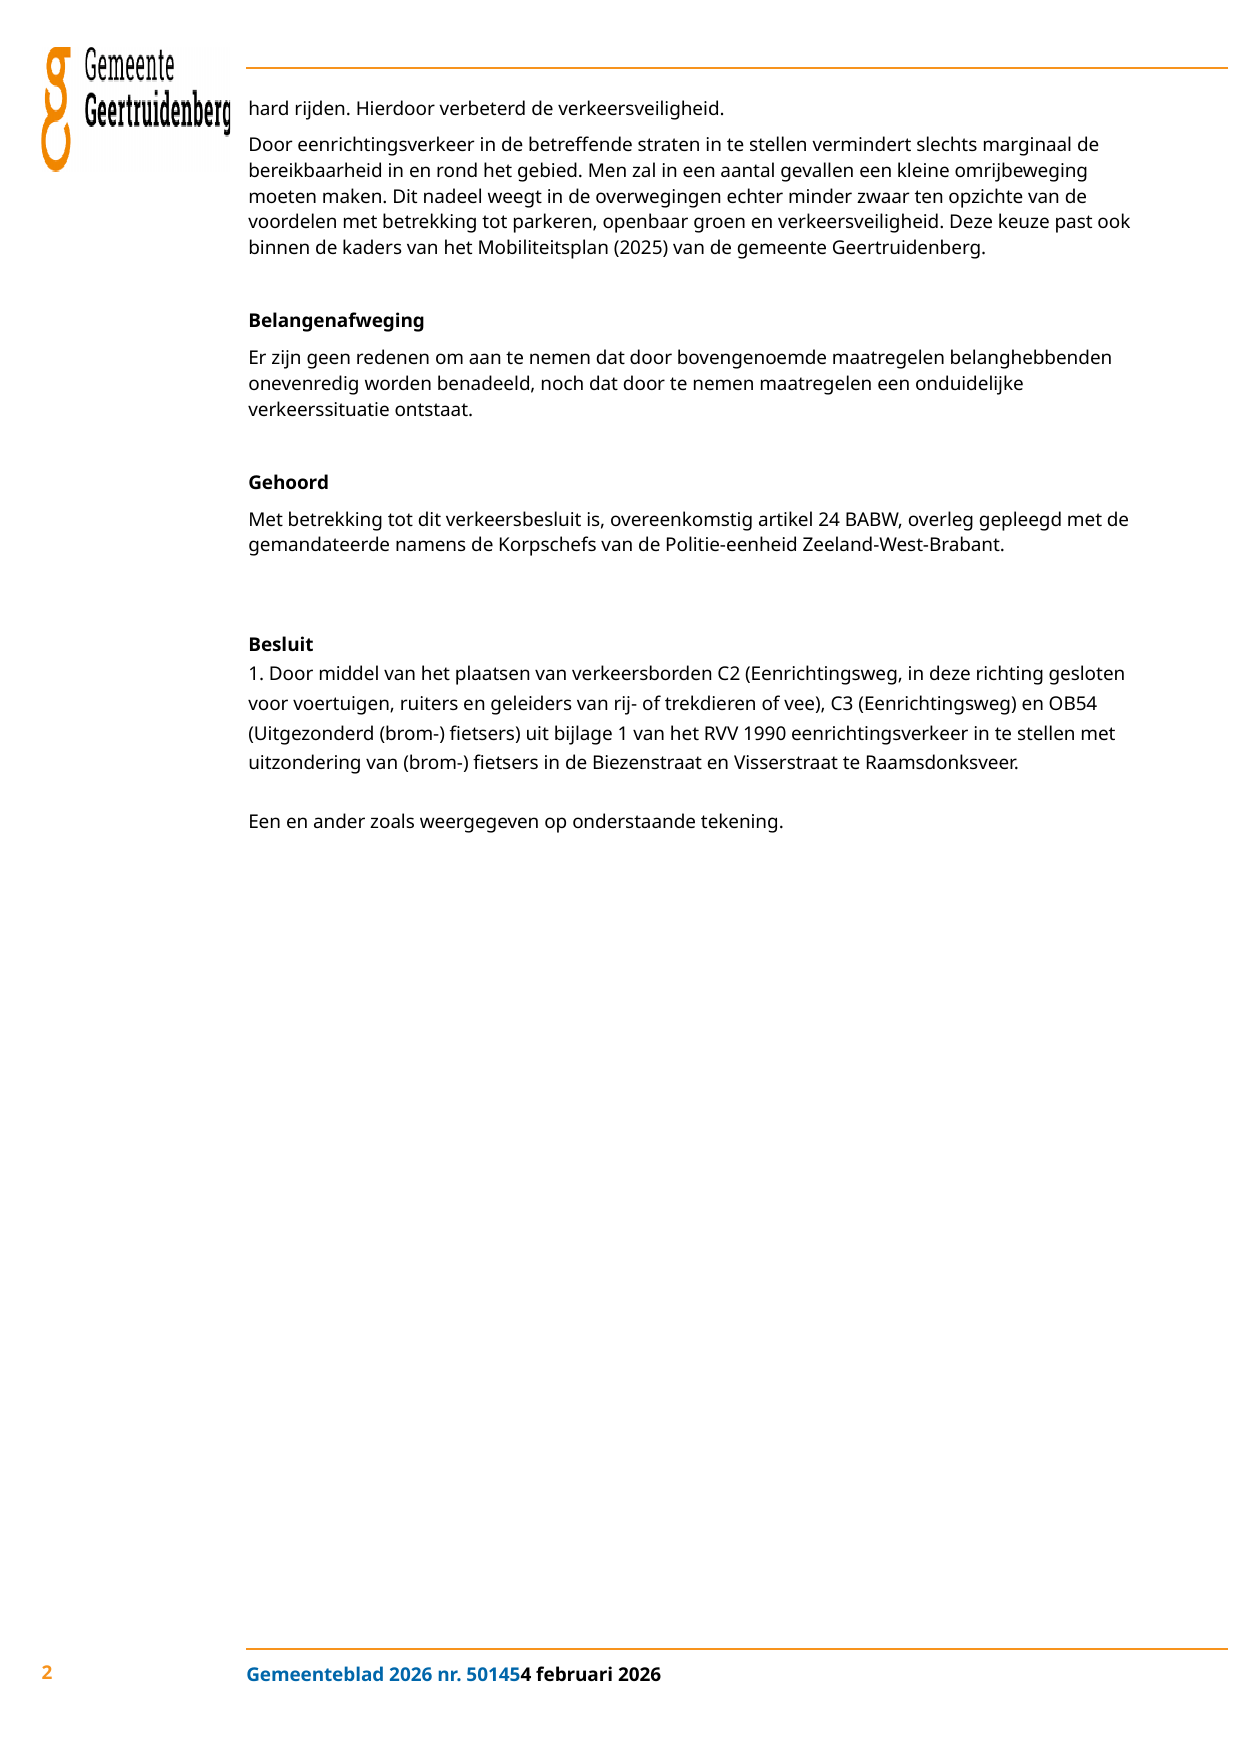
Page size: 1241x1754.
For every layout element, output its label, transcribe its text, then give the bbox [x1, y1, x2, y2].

text Door eenrichtingsverkeer in de betreffende straten in te stellen vermindert slechts marginaal de bereikbaarheid in en rond het gebied. Men zal in een aantal gevallen een kleine omrijbeweging moeten maken. Dit nadeel weegt in de overwegingen echter minder zwaar ten opzichte van de voordelen met betrekking tot parkeren, openbaar groen en verkeersveiligheid. Deze keuze past ook binnen de kaders van het Mobiliteitsplan (2025) van de gemeente Geertruidenberg. [248, 131, 1152, 260]
text Besluit [248, 631, 1152, 657]
picture [41, 47, 231, 172]
text Belangenafweging [248, 308, 1152, 333]
text hard rijden. Hierdoor verbeterd de verkeersveiligheid. [248, 95, 1152, 121]
text Gehoord [248, 469, 1152, 495]
text 1. Door middel van het plaatsen van verkeersborden C2 (Eenrichtingsweg, in deze richting gesloten voor voertuigen, ruiters en geleiders van rij- of trekdieren of vee), C3 (Eenrichtingsweg) en OB54 (Uitgezonderd (brom-) fietsers) uit bijlage 1 van het RVV 1990 eenrichtingsverkeer in te stellen met uitzondering van (brom-) fietsers in de Biezenstraat en Visserstraat te Raamsdonksveer. [248, 661, 1152, 775]
text Met betrekking tot dit verkeersbesluit is, overeenkomstig artikel 24 BABW, overleg gepleegd met de gemandateerde namens de Korpschefs van de Politie-eenheid Zeeland-West-Brabant. [248, 506, 1152, 557]
text Er zijn geen redenen om aan te nemen dat door bovengenoemde maatregelen belanghebbenden onevenredig worden benadeeld, noch dat door te nemen maatregelen een onduidelijke verkeerssituatie ontstaat. [248, 344, 1152, 422]
text Een en ander zoals weergegeven op onderstaande tekening. [248, 808, 1152, 834]
